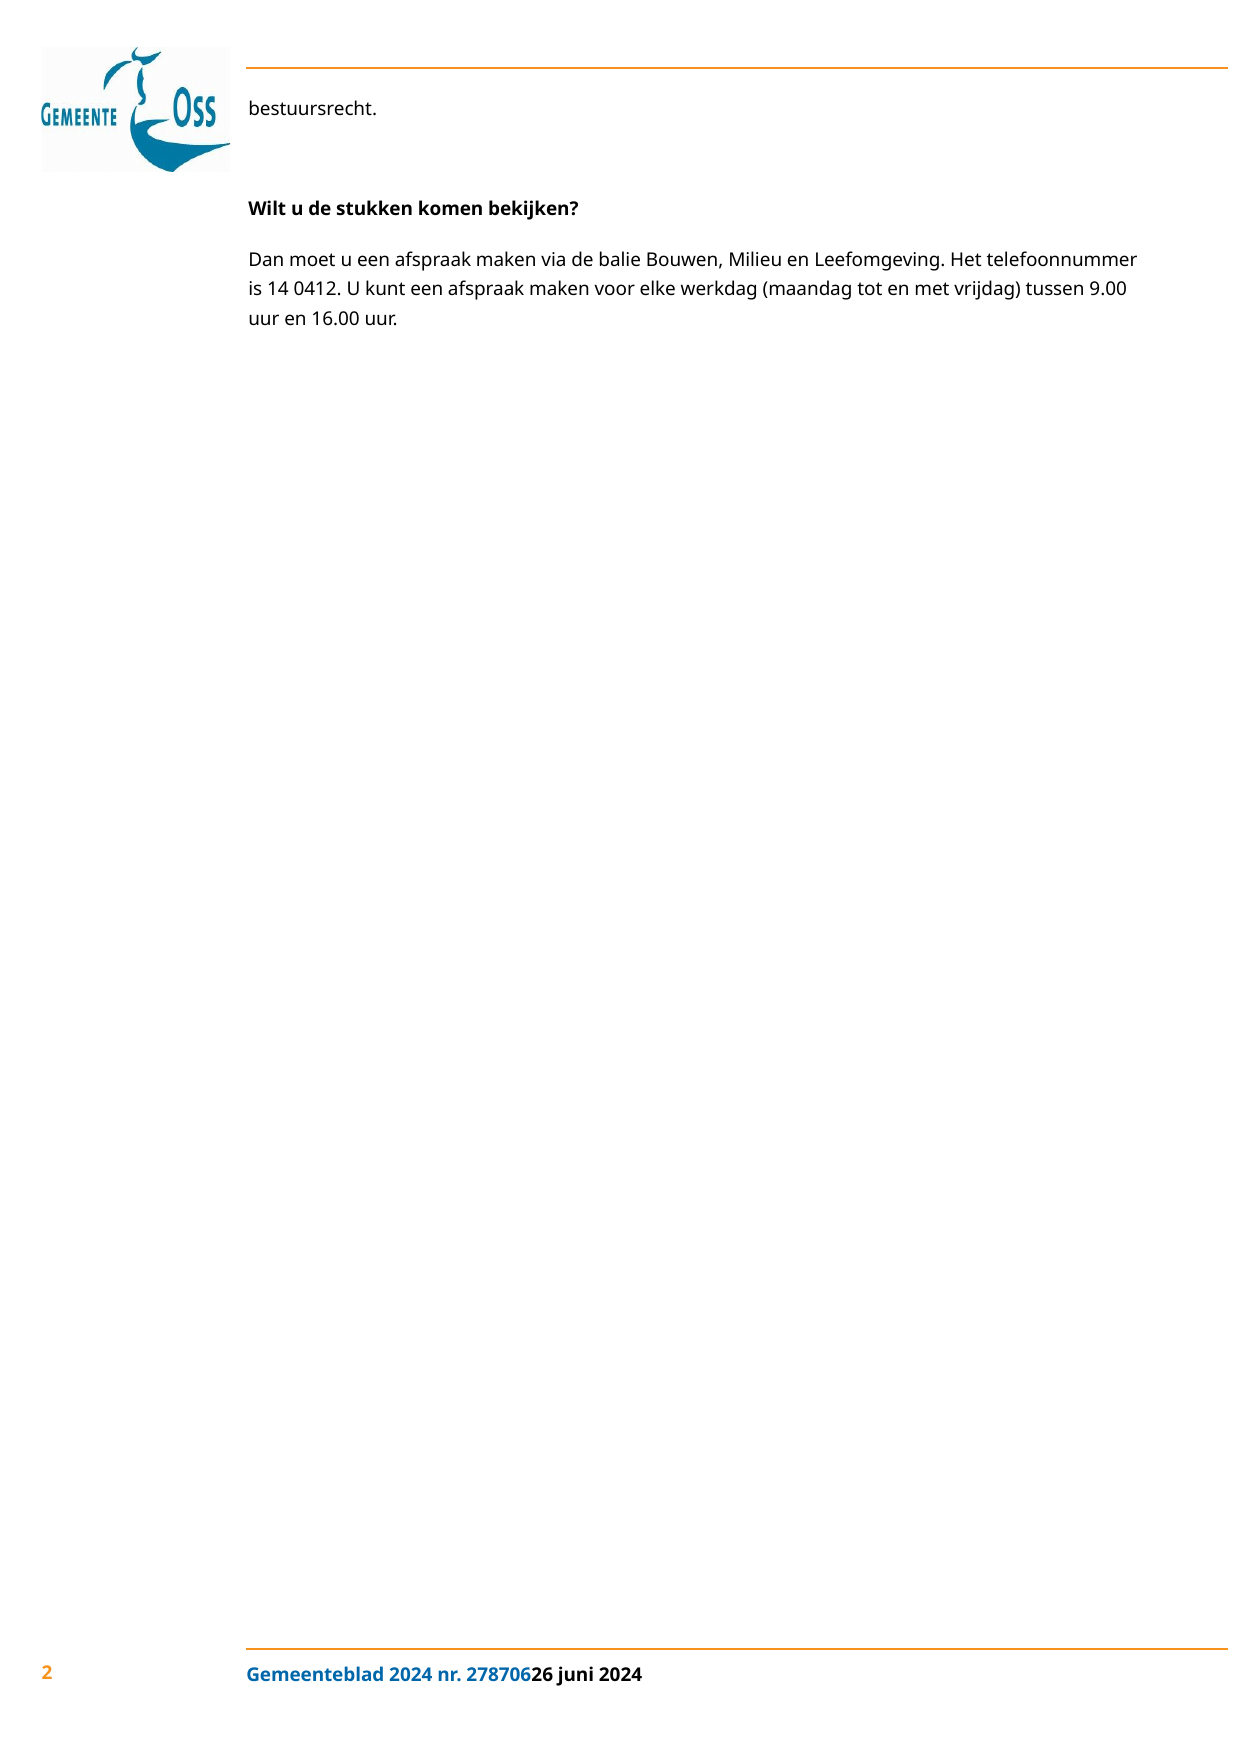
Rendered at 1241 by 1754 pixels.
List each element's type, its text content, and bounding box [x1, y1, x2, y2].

picture [41, 47, 231, 172]
text Wilt u de stukken komen bekijken? [248, 196, 1152, 221]
text Dan moet u een afspraak maken via de balie Bouwen, Milieu en Leefomgeving. Het telefoonnummer is 14 0412. U kunt een afspraak maken voor elke werkdag (maandag tot en met vrijdag) tussen 9.00 uur en 16.00 uur. [248, 246, 1152, 331]
text bestuursrecht. [248, 95, 1152, 121]
